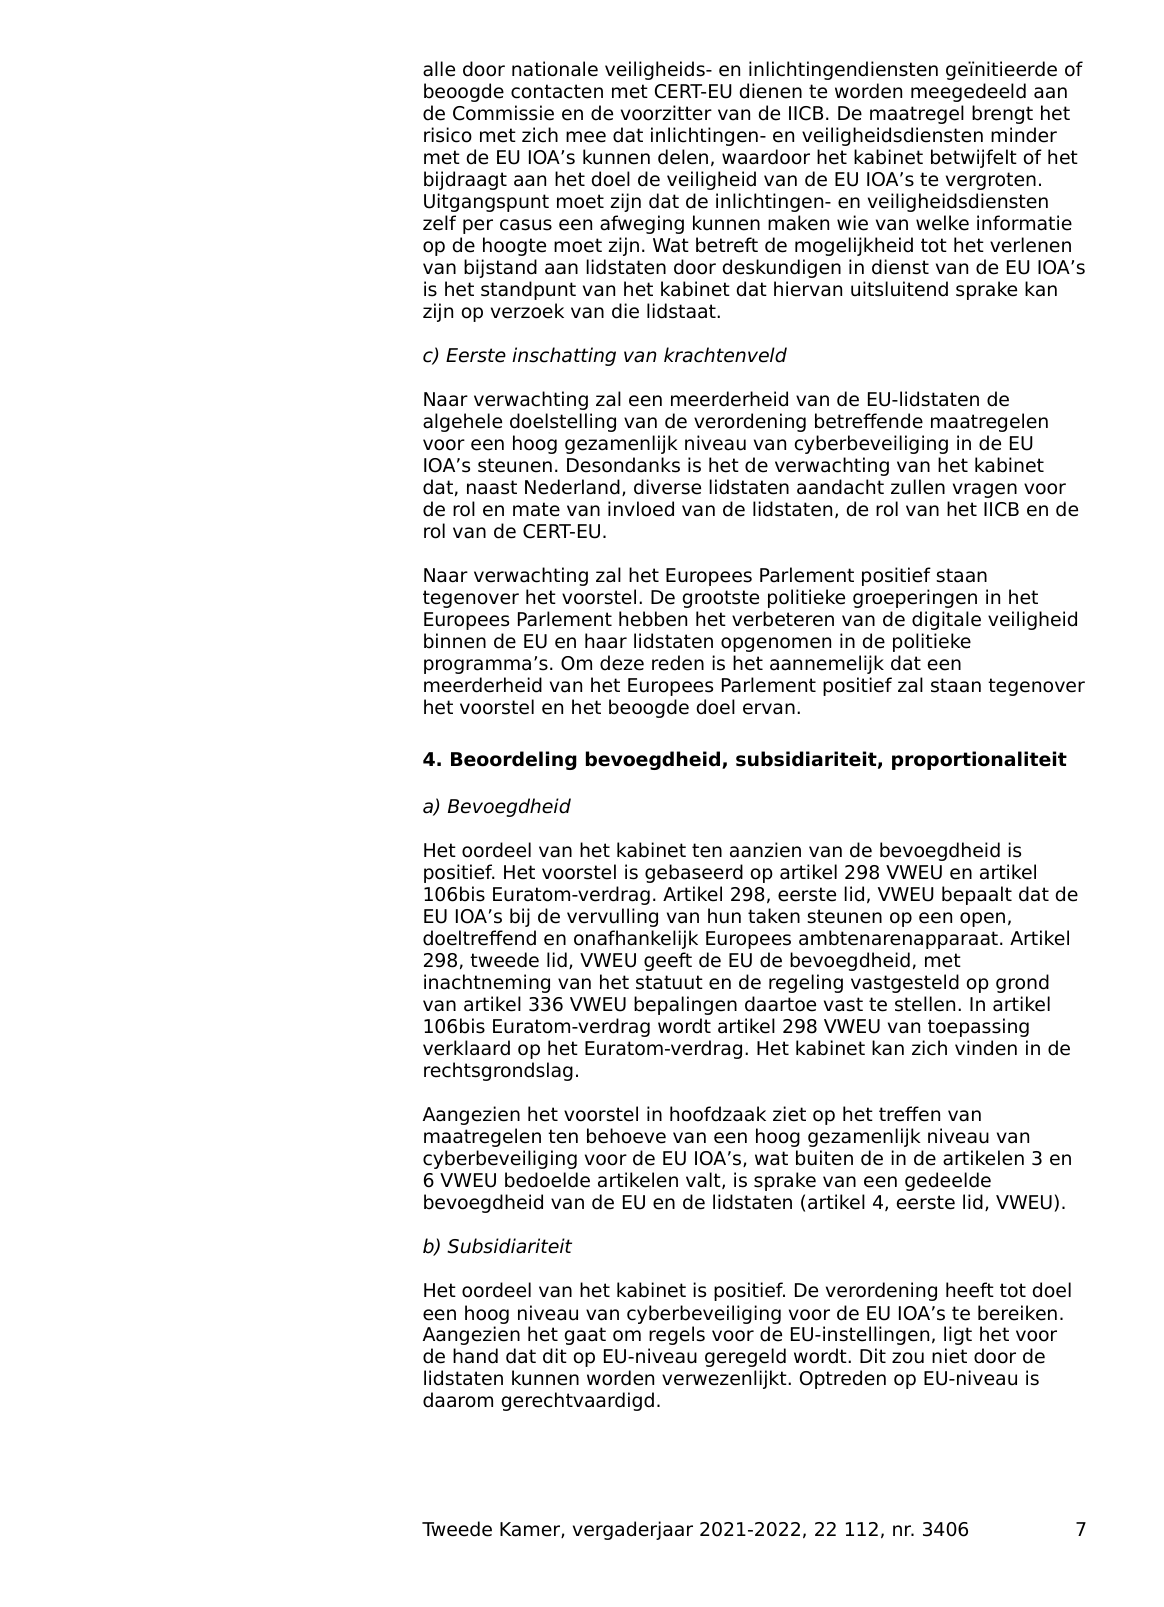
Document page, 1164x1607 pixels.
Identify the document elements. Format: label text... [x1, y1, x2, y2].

subtitle a) Bevoegdheid [422, 796, 1087, 818]
text Aangezien het voorstel in hoofdzaak ziet op het treffen van maatregelen ten behoeve van een hoog gezamenlijk niveau van cyberbeveiliging voor de EU IOA’s, wat buiten de in de artikelen 3 en 6 VWEU bedoelde artikelen valt, is sprake van een gedeelde bevoegdheid van de EU en de lidstaten (artikel 4, eerste lid, VWEU). [422, 1104, 1087, 1214]
text Naar verwachting zal het Europees Parlement positief staan tegenover het voorstel. De grootste politieke groeperingen in het Europees Parlement hebben het verbeteren van de digitale veiligheid binnen de EU en haar lidstaten opgenomen in de politieke programma’s. Om deze reden is het aannemelijk dat een meerderheid van het Europees Parlement positief zal staan tegenover het voorstel en het beoogde doel ervan. [422, 565, 1087, 719]
text Naar verwachting zal een meerderheid van de EU-lidstaten de algehele doelstelling van de verordening betreffende maatregelen voor een hoog gezamenlijk niveau van cyberbeveiliging in de EU IOA’s steunen. Desondanks is het de verwachting van het kabinet dat, naast Nederland, diverse lidstaten aandacht zullen vragen voor de rol en mate van invloed van de lidstaten, de rol van het IICB en de rol van de CERT-EU. [422, 389, 1087, 543]
text Het oordeel van het kabinet is positief. De verordening heeft tot doel een hoog niveau van cyberbeveiliging voor de EU IOA’s te bereiken. Aangezien het gaat om regels voor de EU-instellingen, ligt het voor de hand dat dit op EU-niveau geregeld wordt. Dit zou niet door de lidstaten kunnen worden verwezenlijkt. Optreden op EU-niveau is daarom gerechtvaardigd. [422, 1280, 1087, 1412]
subtitle b) Subsidiariteit [422, 1236, 1087, 1258]
subtitle c) Eerste inschatting van krachtenveld [422, 345, 1087, 367]
text alle door nationale veiligheids- en inlichtingendiensten geïnitieerde of beoogde contacten met CERT-EU dienen te worden meegedeeld aan de Commissie en de voorzitter van de IICB. De maatregel brengt het risico met zich mee dat inlichtingen- en veiligheidsdiensten minder met de EU IOA’s kunnen delen, waardoor het kabinet betwijfelt of het bijdraagt aan het doel de veiligheid van de EU IOA’s te vergroten. Uitgangspunt moet zijn dat de inlichtingen- en veiligheidsdiensten zelf per casus een afweging kunnen maken wie van welke informatie op de hoogte moet zijn. Wat betreft de mogelijkheid tot het verlenen van bijstand aan lidstaten door deskundigen in dienst van de EU IOA’s is het standpunt van het kabinet dat hiervan uitsluitend sprake kan zijn op verzoek van die lidstaat. [422, 59, 1087, 323]
subtitle 4. Beoordeling bevoegdheid, subsidiariteit, proportionaliteit [422, 749, 1087, 771]
text Het oordeel van het kabinet ten aanzien van de bevoegdheid is positief. Het voorstel is gebaseerd op artikel 298 VWEU en artikel 106bis Euratom-verdrag. Artikel 298, eerste lid, VWEU bepaalt dat de EU IOA’s bij de vervulling van hun taken steunen op een open, doeltreffend en onafhankelijk Europees ambtenarenapparaat. Artikel 298, tweede lid, VWEU geeft de EU de bevoegdheid, met inachtneming van het statuut en de regeling vastgesteld op grond van artikel 336 VWEU bepalingen daartoe vast te stellen. In artikel 106bis Euratom-verdrag wordt artikel 298 VWEU van toepassing verklaard op het Euratom-verdrag. Het kabinet kan zich vinden in de rechtsgrondslag. [422, 840, 1087, 1082]
